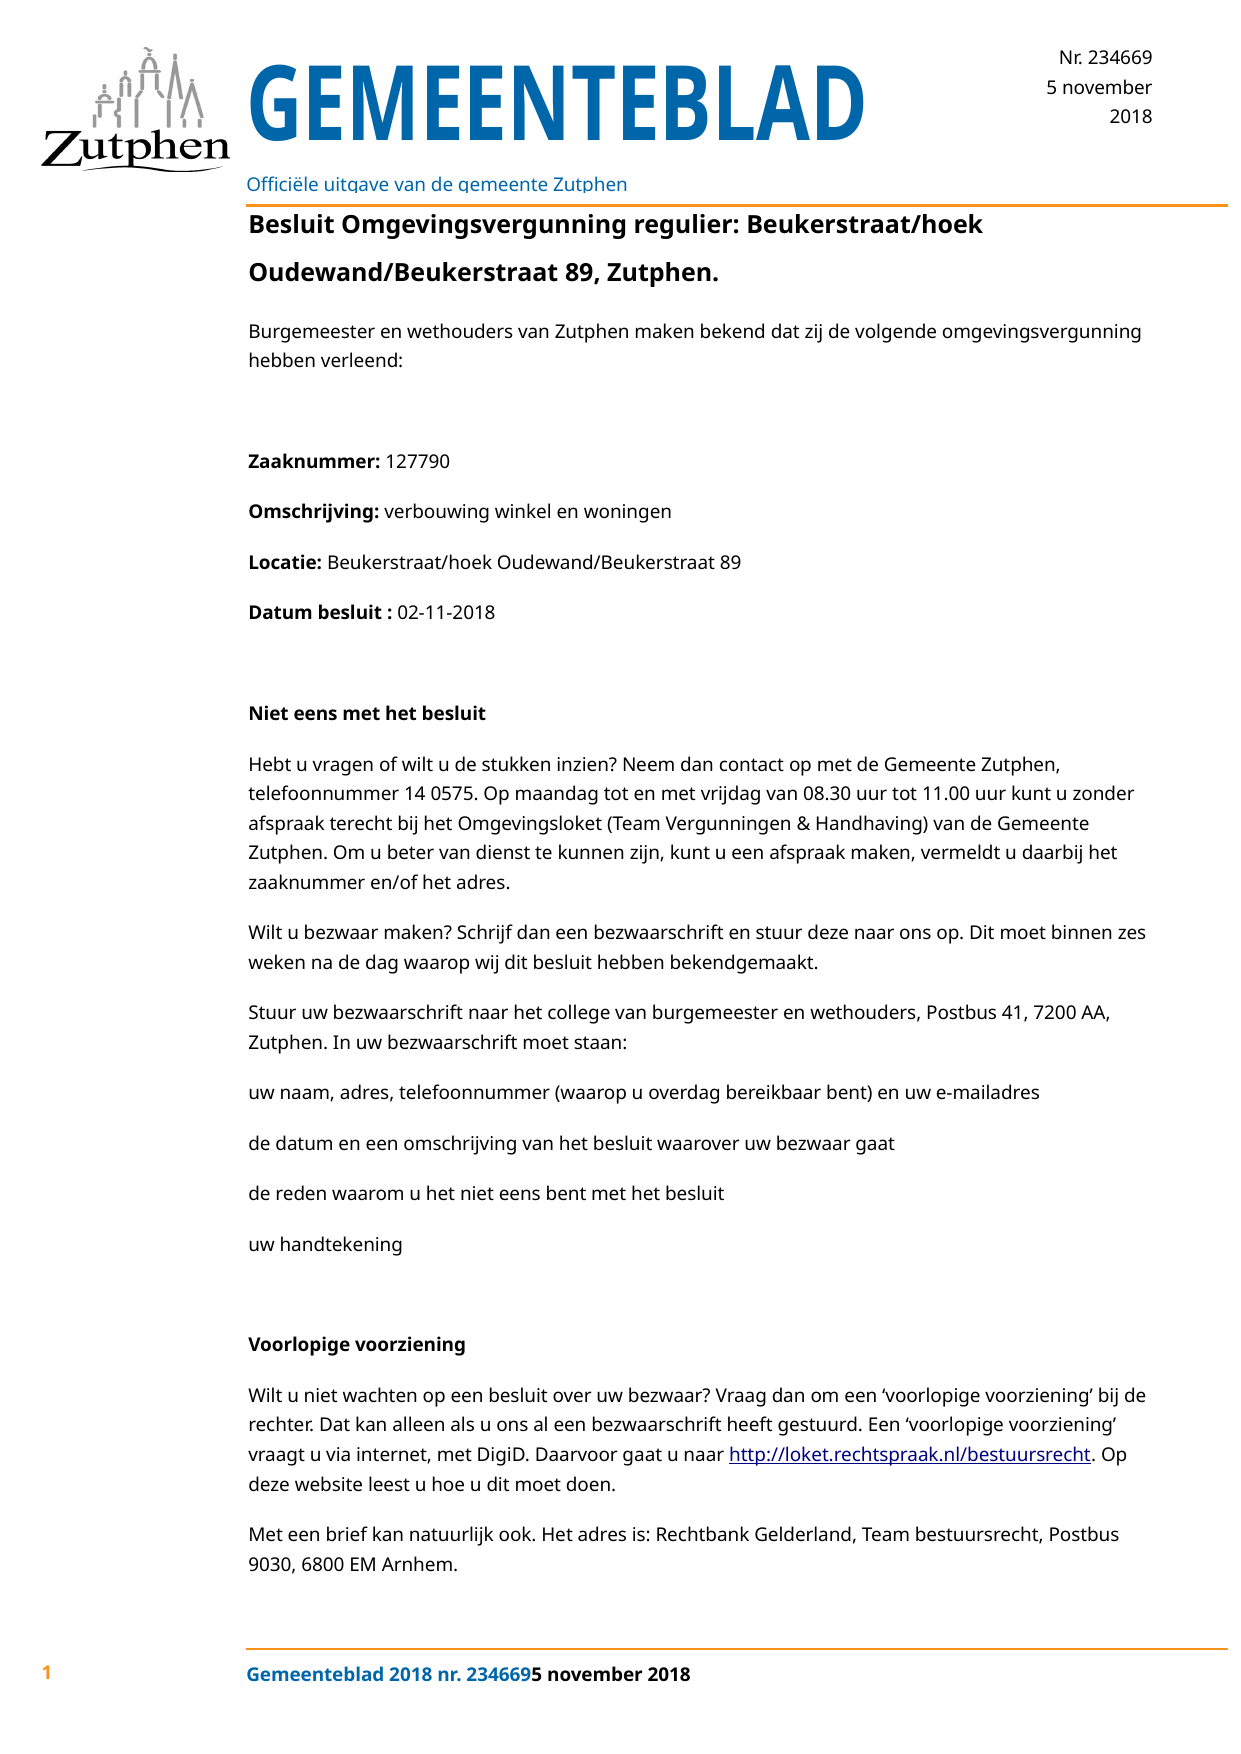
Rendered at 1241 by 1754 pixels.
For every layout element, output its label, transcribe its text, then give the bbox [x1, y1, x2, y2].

text Burgemeester en wethouders van Zutphen maken bekend dat zij de volgende omgevingsvergunning hebben verleend: [248, 318, 1152, 373]
text Datum besluit : 02-11-2018 [248, 599, 1152, 625]
text Niet eens met het besluit [248, 700, 1152, 726]
text Stuur uw bezwaarschrift naar het college van burgemeester en wethouders, Postbus 41, 7200 AA, Zutphen. In uw bezwaarschrift moet staan: [248, 999, 1152, 1055]
text Omschrijving: verbouwing winkel en woningen [248, 499, 1152, 524]
text Met een brief kan natuurlijk ook. Het adres is: Rechtbank Gelderland, Team bestuursrecht, Postbus 9030, 6800 EM Arnhem. [248, 1521, 1152, 1577]
text Besluit Omgevingsvergunning regulier: Beukerstraat/hoek Oudewand/Beukerstraat 89, Zutphen. [248, 207, 1152, 288]
text de datum en een omschrijving van het besluit waarover uw bezwaar gaat [248, 1130, 1152, 1156]
text uw naam, adres, telefoonnummer (waarop u overdag bereikbaar bent) en uw e-mailadres [248, 1079, 1152, 1105]
text Wilt u niet wachten op een besluit over uw bezwaar? Vraag dan om een ‘voorlopige voorziening’ bij de rechter. Dat kan alleen als u ons al een bezwaarschrift heeft gestuurd. Een ‘voorlopige voorziening’ vraagt u via internet, met DigiD. Daarvoor gaat u naar http://loket.rechtspraak.nl/bestuursrecht. Op deze website leest u hoe u dit moet doen. [248, 1382, 1152, 1497]
text de reden waarom u het niet eens bent met het besluit [248, 1180, 1152, 1206]
text Hebt u vragen of wilt u de stukken inzien? Neem dan contact op met de Gemeente Zutphen, telefoonnummer 14 0575. Op maandag tot en met vrijdag van 08.30 uur tot 11.00 uur kunt u zonder afspraak terecht bij het Omgevingsloket (Team Vergunningen & Handhaving) van de Gemeente Zutphen. Om u beter van dienst te kunnen zijn, kunt u een afspraak maken, vermeldt u daarbij het zaaknummer en/of het adres. [248, 751, 1152, 895]
text Zaaknummer: 127790 [248, 448, 1152, 474]
text uw handtekening [248, 1231, 1152, 1257]
text Locatie: Beukerstraat/hoek Oudewand/Beukerstraat 89 [248, 549, 1152, 575]
picture [41, 47, 231, 172]
text Voorlopige voorziening [248, 1332, 1152, 1357]
text Wilt u bezwaar maken? Schrijf dan een bezwaarschrift en stuur deze naar ons op. Dit moet binnen zes weken na de dag waarop wij dit besluit hebben bekendgemaakt. [248, 919, 1152, 975]
